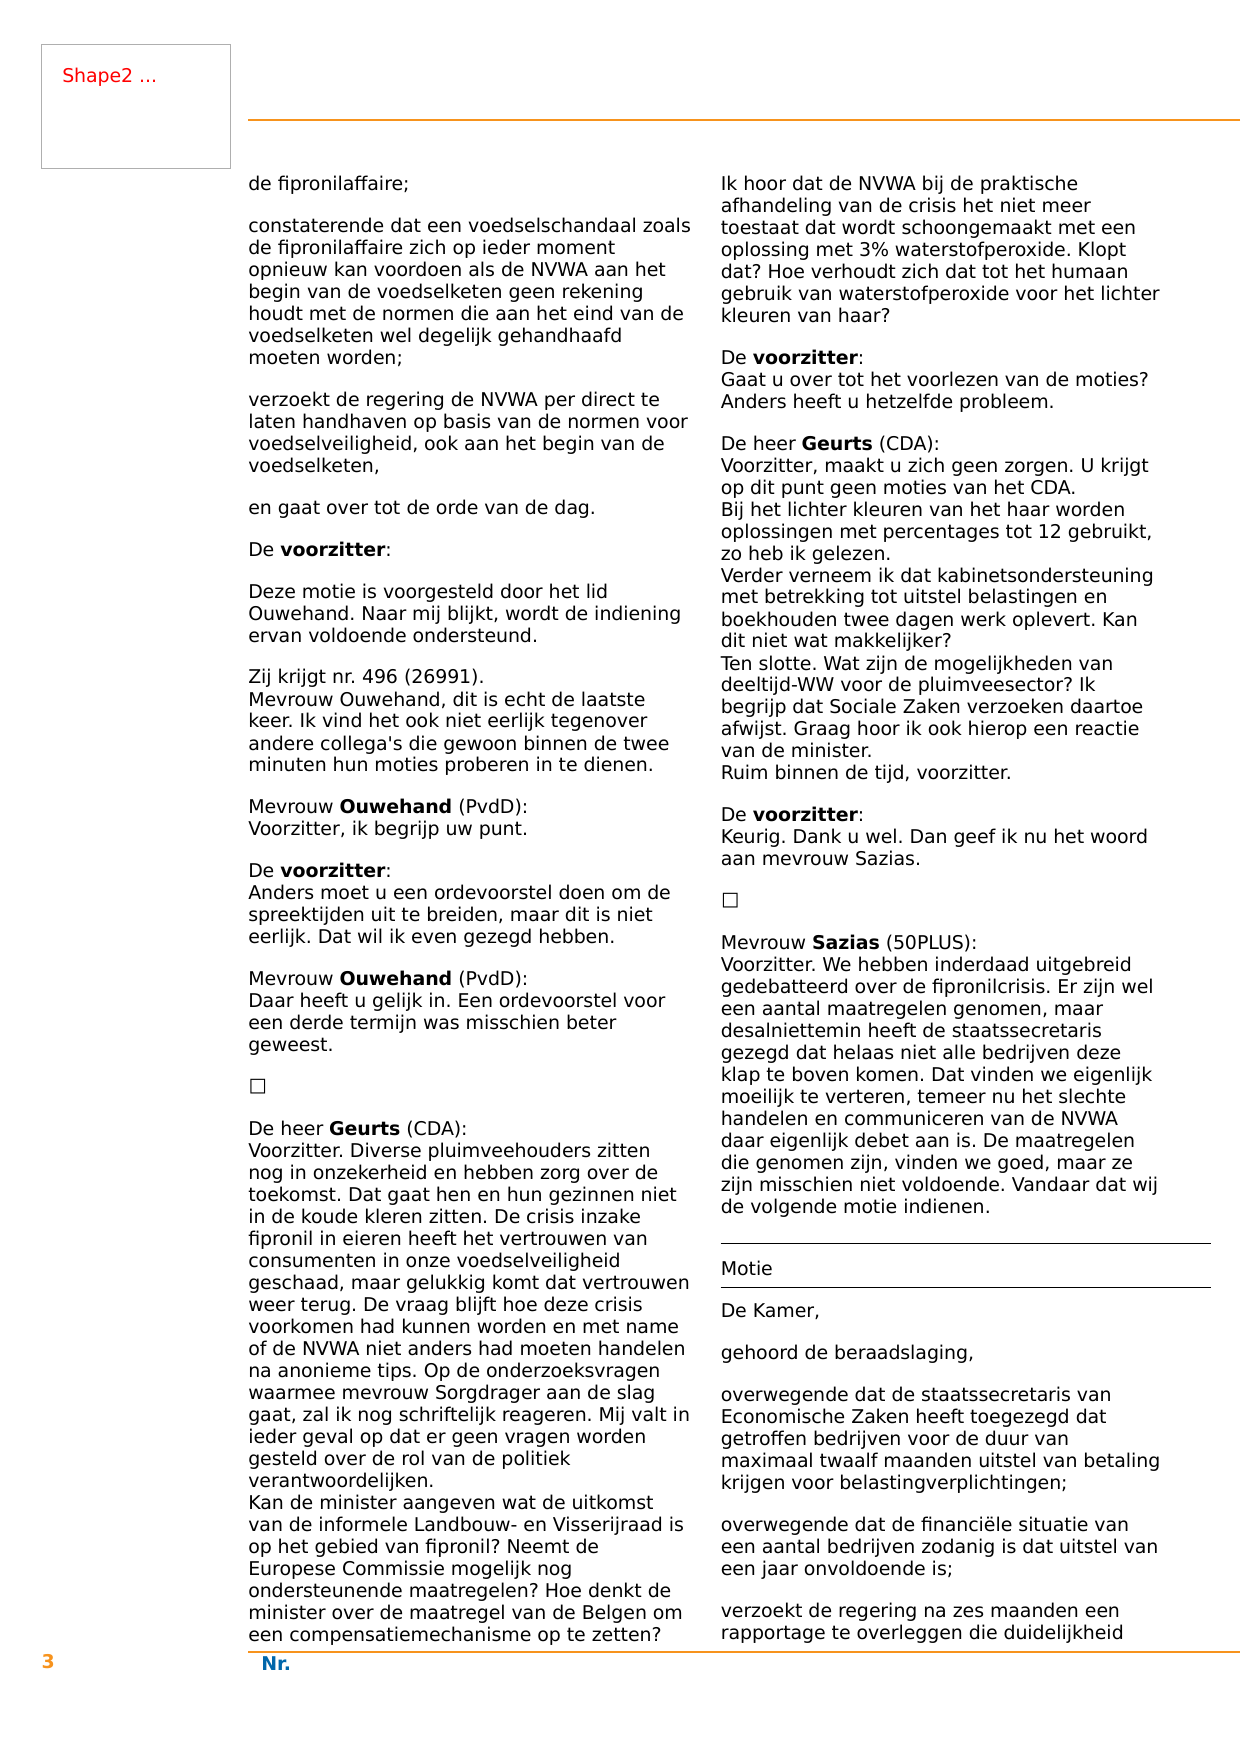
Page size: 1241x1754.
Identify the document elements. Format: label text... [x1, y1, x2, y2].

text Daar heeft u gelijk in. Een ordevoorstel voor een derde termijn was misschien beter geweest. [248, 990, 691, 1056]
text De voorzitter: [721, 347, 1163, 369]
text gehoord de beraadslaging, [721, 1342, 1163, 1364]
text Mevrouw Sazias (50PLUS): [721, 932, 1163, 954]
text ⬜ [248, 1076, 691, 1098]
text Mevrouw Ouwehand, dit is echt de laatste keer. Ik vind het ook niet eerlijk tegenover andere collega's die gewoon binnen de twee minuten hun moties proberen in te dienen. [248, 688, 691, 776]
text Voorzitter, maakt u zich geen zorgen. U krijgt op dit punt geen moties van het CDA. [721, 454, 1163, 498]
text Mevrouw Ouwehand (PvdD): [248, 968, 691, 990]
text verzoekt de regering de NVWA per direct te laten handhaven op basis van de normen voor voedselveiligheid, ook aan het begin van de voedselketen, [248, 389, 691, 477]
text De voorzitter: [248, 538, 691, 561]
text Bij het lichter kleuren van het haar worden oplossingen met percentages tot 12 gebruikt, zo heb ik gelezen. [721, 498, 1163, 564]
text Motie [721, 1258, 1163, 1280]
text Gaat u over tot het voorlezen van de moties? Anders heeft u hetzelfde probleem. [721, 369, 1163, 413]
text overwegende dat de staatssecretaris van Economische Zaken heeft toegezegd dat getroffen bedrijven voor de duur van maximaal twaalf maanden uitstel van betaling krijgen voor belastingverplichtingen; [721, 1384, 1163, 1494]
text Ruim binnen de tijd, voorzitter. [721, 762, 1163, 784]
text Voorzitter. We hebben inderdaad uitgebreid gedebatteerd over de fipronilcrisis. Er zijn wel een aantal maatregelen genomen, maar desalniettemin heeft de staatssecretaris gezegd dat helaas niet alle bedrijven deze klap te boven komen. Dat vinden we eigenlijk moeilijk te verteren, temeer nu het slechte handelen en communiceren van de NVWA daar eigenlijk debet aan is. De maatregelen die genomen zijn, vinden we goed, maar ze zijn misschien niet voldoende. Vandaar dat wij de volgende motie indienen. [721, 954, 1163, 1218]
text Ten slotte. Wat zijn de mogelijkheden van deeltijd-WW voor de pluimveesector? Ik begrijp dat Sociale Zaken verzoeken daartoe afwijst. Graag hoor ik ook hierop een reactie van de minister. [721, 652, 1163, 762]
text Mevrouw Ouwehand (PvdD): [248, 796, 691, 818]
text De voorzitter: [721, 804, 1163, 826]
text De Kamer, [721, 1300, 1163, 1322]
text Ik hoor dat de NVWA bij de praktische afhandeling van de crisis het niet meer toestaat dat wordt schoongemaakt met een oplossing met 3% waterstofperoxide. Klopt dat? Hoe verhoudt zich dat tot het humaan gebruik van waterstofperoxide voor het lichter kleuren van haar? [721, 173, 1163, 327]
text Zij krijgt nr. 496 (26991). [248, 666, 691, 688]
text overwegende dat de financiële situatie van een aantal bedrijven zodanig is dat uitstel van een jaar onvoldoende is; [721, 1514, 1163, 1579]
text de fipronilaffaire; [248, 173, 691, 195]
text Anders moet u een ordevoorstel doen om de spreektijden uit te breiden, maar dit is niet eerlijk. Dat wil ik even gezegd hebben. [248, 882, 691, 948]
text Keurig. Dank u wel. Dan geef ik nu het woord aan mevrouw Sazias. [721, 826, 1163, 870]
text constaterende dat een voedselschandaal zoals de fipronilaffaire zich op ieder moment opnieuw kan voordoen als de NVWA aan het begin van de voedselketen geen rekening houdt met de normen die aan het eind van de voedselketen wel degelijk gehandhaafd moeten worden; [248, 215, 691, 369]
text De heer Geurts (CDA): [248, 1118, 691, 1140]
text Voorzitter, ik begrijp uw punt. [248, 818, 691, 840]
text ⬜ [721, 890, 1163, 912]
text De voorzitter: [248, 860, 691, 882]
text en gaat over tot de orde van de dag. [248, 497, 691, 518]
text verzoekt de regering na zes maanden een rapportage te overleggen die duidelijkheid [721, 1599, 1163, 1643]
text Verder verneem ik dat kabinetsondersteuning met betrekking tot uitstel belastingen en boekhouden twee dagen werk oplevert. Kan dit niet wat makkelijker? [721, 564, 1163, 652]
text Deze motie is voorgesteld door het lid Ouwehand. Naar mij blijkt, wordt de indiening ervan voldoende ondersteund. [248, 581, 691, 646]
text Kan de minister aangeven wat de uitkomst van de informele Landbouw- en Visserijraad is op het gebied van fipronil? Neemt de Europese Commissie mogelijk nog ondersteunende maatregelen? Hoe denkt de minister over de maatregel van de Belgen om een compensatiemechanisme op te zetten? [248, 1492, 691, 1646]
text Voorzitter. Diverse pluimveehouders zitten nog in onzekerheid en hebben zorg over de toekomst. Dat gaat hen en hun gezinnen niet in de koude kleren zitten. De crisis inzake fipronil in eieren heeft het vertrouwen van consumenten in onze voedselveiligheid geschaad, maar gelukkig komt dat vertrouwen weer terug. De vraag blijft hoe deze crisis voorkomen had kunnen worden en met name of de NVWA niet anders had moeten handelen na anonieme tips. Op de onderzoeksvragen waarmee mevrouw Sorgdrager aan de slag gaat, zal ik nog schriftelijk reageren. Mij valt in ieder geval op dat er geen vragen worden gesteld over de rol van de politiek verantwoordelijken. [248, 1140, 691, 1492]
text De heer Geurts (CDA): [721, 433, 1163, 454]
